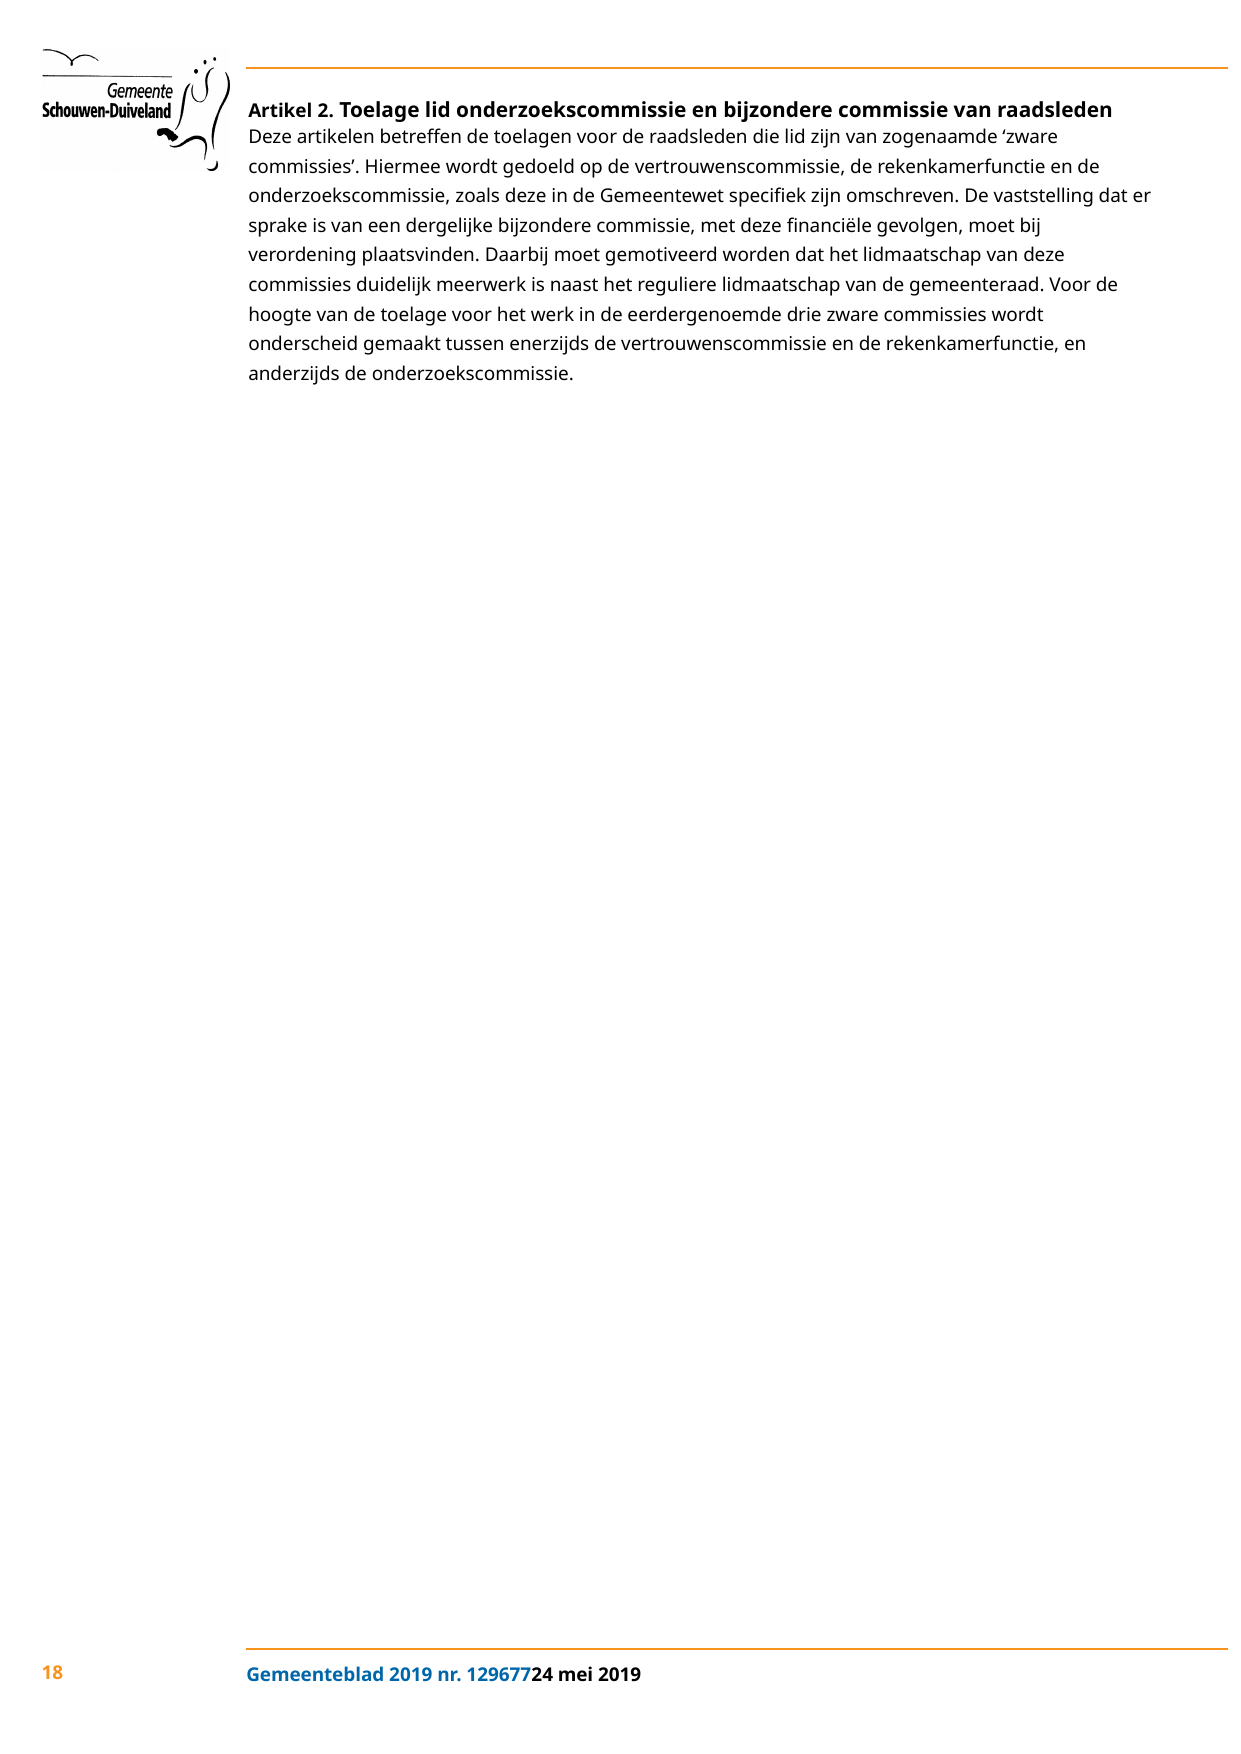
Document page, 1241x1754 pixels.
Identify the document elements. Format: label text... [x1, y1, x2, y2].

picture [41, 47, 231, 172]
text Deze artikelen betreffen de toelagen voor de raadsleden die lid zijn van zogenaamde ‘zware commissies’. Hiermee wordt gedoeld op de vertrouwenscommissie, de rekenkamerfunctie en de onderzoekscommissie, zoals deze in de Gemeentewet specifiek zijn omschreven. De vaststelling dat er sprake is van een dergelijke bijzondere commissie, met deze financiële gevolgen, moet bij verordening plaatsvinden. Daarbij moet gemotiveerd worden dat het lidmaatschap van deze commissies duidelijk meerwerk is naast het reguliere lidmaatschap van de gemeenteraad. Voor de hoogte van de toelage voor het werk in de eerdergenoemde drie zware commissies wordt onderscheid gemaakt tussen enerzijds de vertrouwenscommissie en de rekenkamerfunctie, en anderzijds de onderzoekscommissie. [248, 123, 1152, 386]
text Artikel 2. Toelage lid onderzoekscommissie en bijzondere commissie van raadsleden [248, 95, 1152, 123]
